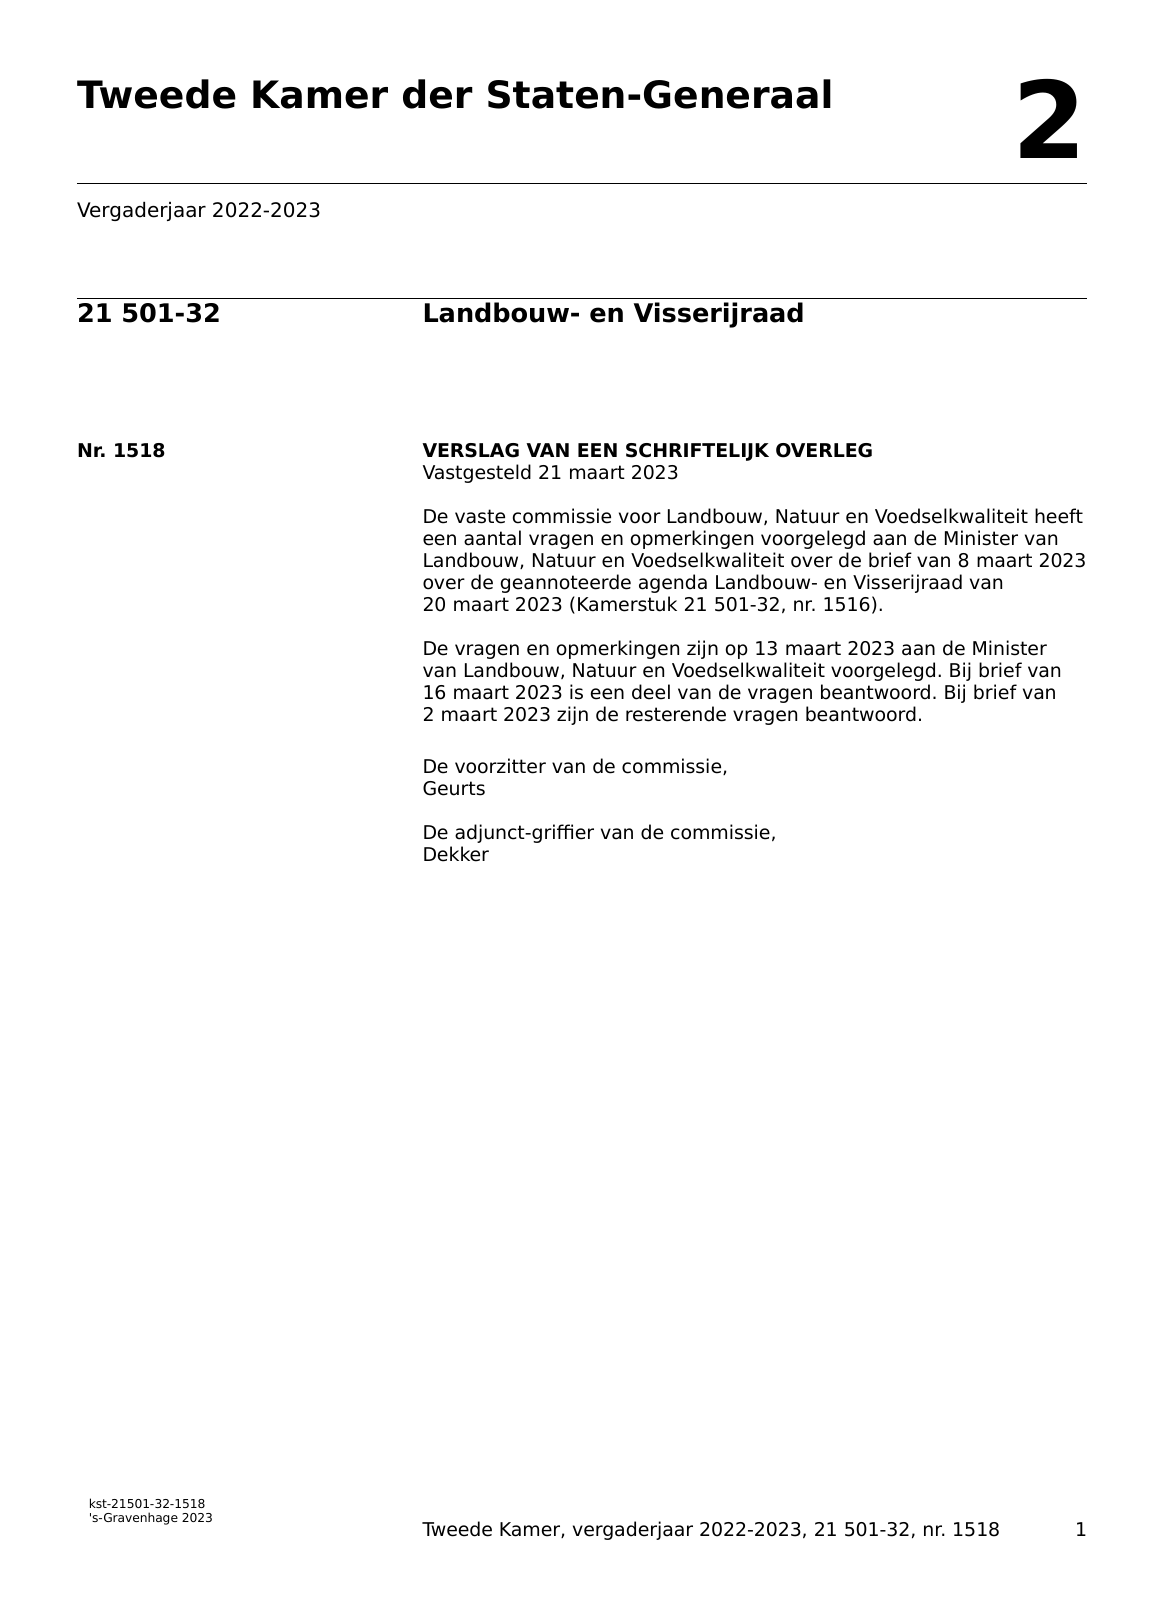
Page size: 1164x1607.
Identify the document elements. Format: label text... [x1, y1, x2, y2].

subtitle 21 501-32 Landbouw- en Visserijraad [77, 299, 1087, 329]
text Vastgesteld 21 maart 2023 [422, 462, 1087, 484]
table_cell Vergaderjaar 2022-2023 [77, 184, 1087, 298]
subtitle Nr. 1518 VERSLAG VAN EEN SCHRIFTELIJK OVERLEG [77, 440, 1087, 462]
table_header Tweede Kamer der Staten-Generaal [77, 59, 886, 183]
text kst-21501-32-1518 [88, 1497, 323, 1511]
table_header 2 [886, 59, 1087, 183]
text De adjunct-griffier van de commissie, Dekker [422, 822, 1087, 866]
text De vaste commissie voor Landbouw, Natuur en Voedselkwaliteit heeft een aantal vragen en opmerkingen voorgelegd aan de Minister van Landbouw, Natuur en Voedselkwaliteit over de brief van 8 maart 2023 over de geannoteerde agenda Landbouw- en Visserijraad van 20 maart 2023 (Kamerstuk 21 501-32, nr. 1516). [422, 506, 1087, 616]
text De vragen en opmerkingen zijn op 13 maart 2023 aan de Minister van Landbouw, Natuur en Voedselkwaliteit voorgelegd. Bij brief van 16 maart 2023 is een deel van de vragen beantwoord. Bij brief van 2 maart 2023 zijn de resterende vragen beantwoord. [422, 638, 1087, 726]
text De voorzitter van de commissie, Geurts [422, 756, 1087, 800]
text 's-Gravenhage 2023 [88, 1511, 323, 1525]
